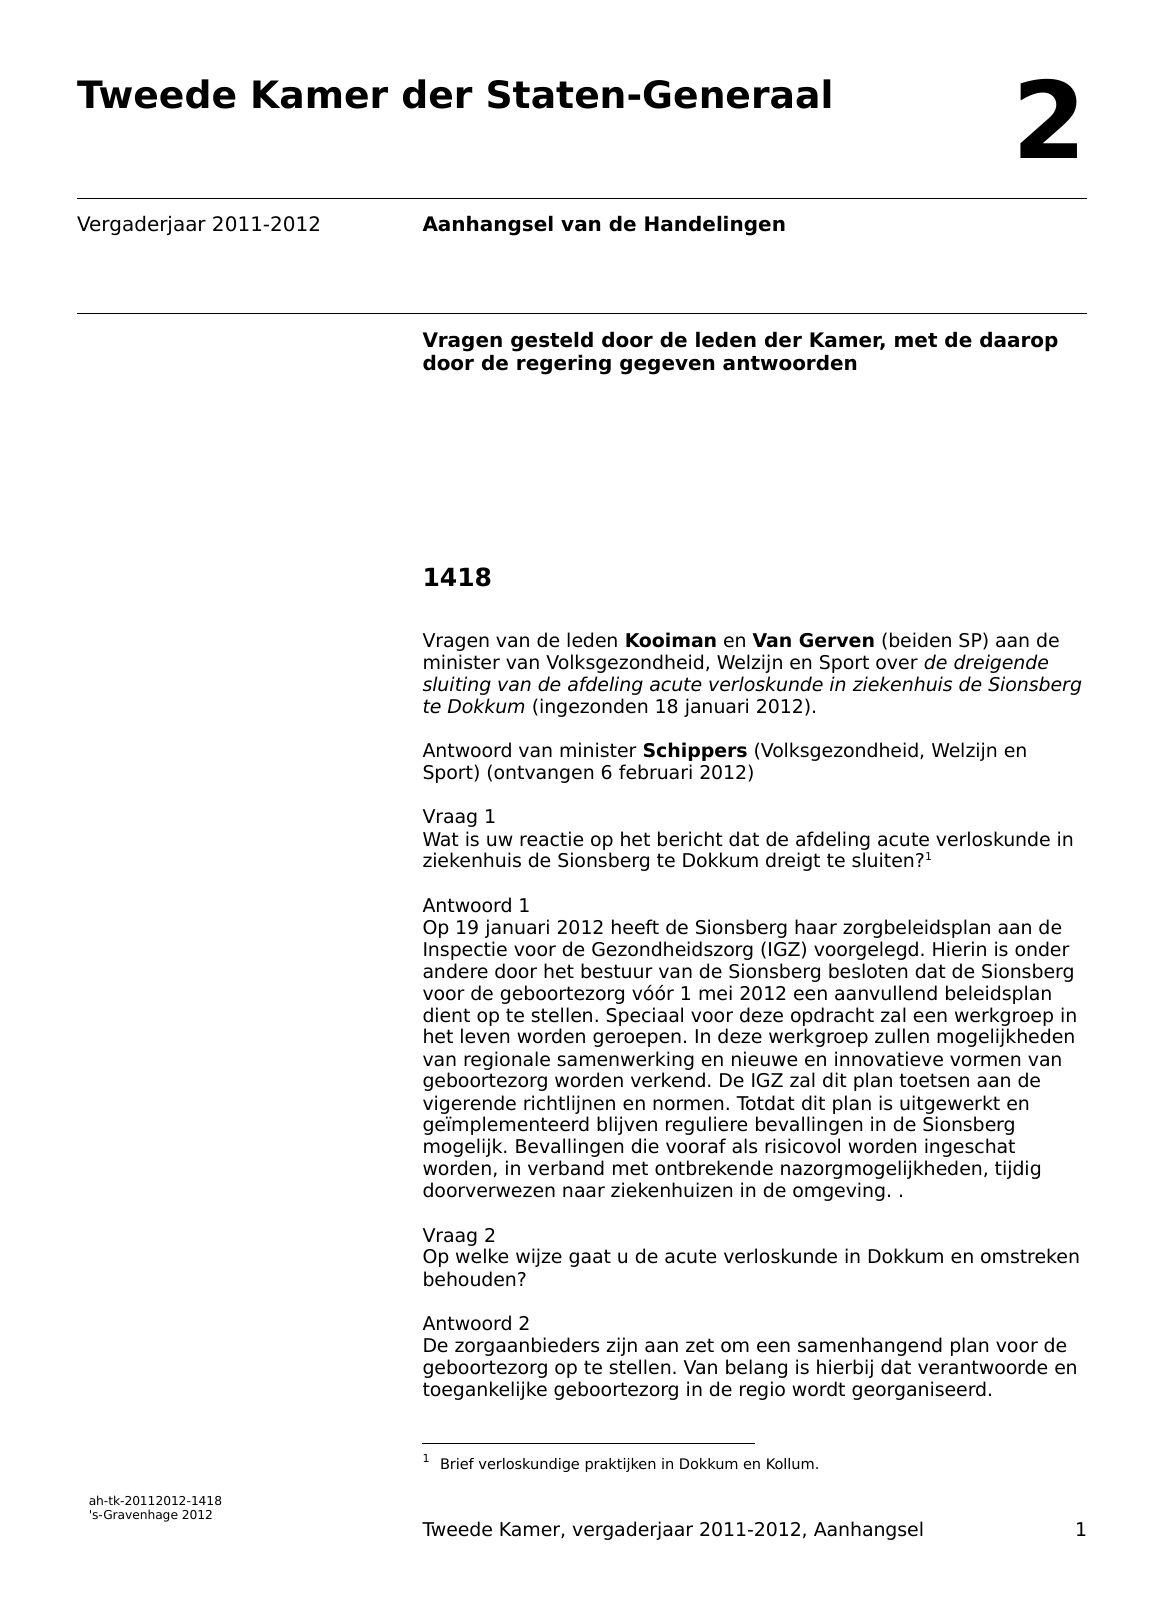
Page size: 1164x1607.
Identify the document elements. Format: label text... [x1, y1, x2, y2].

table_cell Aanhangsel van de Handelingen [422, 199, 1087, 313]
text Op 19 januari 2012 heeft de Sionsberg haar zorgbeleidsplan aan de Inspectie voor de Gezondheidszorg (IGZ) voorgelegd. Hierin is onder andere door het bestuur van de Sionsberg besloten dat de Sionsberg voor de geboortezorg vóór 1 mei 2012 een aanvullend beleidsplan dient op te stellen. Speciaal voor deze opdracht zal een werkgroep in het leven worden geroepen. In deze werkgroep zullen mogelijkheden van regionale samenwerking en nieuwe en innovatieve vormen van geboortezorg worden verkend. De IGZ zal dit plan toetsen aan de vigerende richtlijnen en normen. Totdat dit plan is uitgewerkt en geïmplementeerd blijven reguliere bevallingen in de Sionsberg mogelijk. Bevallingen die vooraf als risicovol worden ingeschat worden, in verband met ontbrekende nazorgmogelijkheden, tijdig doorverwezen naar ziekenhuizen in de omgeving. . [422, 917, 1087, 1202]
text Vragen van de leden Kooiman en Van Gerven (beiden SP) aan de minister van Volksgezondheid, Welzijn en Sport over de dreigende sluiting van de afdeling acute verloskunde in ziekenhuis de Sionsberg te Dokkum (ingezonden 18 januari 2012). [422, 630, 1087, 718]
text Vraag 2 [422, 1224, 1087, 1246]
text 's-Gravenhage 2012 [88, 1508, 323, 1522]
table_cell Vergaderjaar 2011-2012 [77, 199, 422, 313]
table_header Tweede Kamer der Staten-Generaal [77, 59, 886, 198]
text Wat is uw reactie op het bericht dat de afdeling acute verloskunde in ziekenhuis de Sionsberg te Dokkum dreigt te sluiten? [422, 828, 1087, 872]
text De zorgaanbieders zijn aan zet om een samenhangend plan voor de geboortezorg op te stellen. Van belang is hierbij dat verantwoorde en toegankelijke geboortezorg in de regio wordt georganiseerd. [422, 1334, 1087, 1401]
text Vraag 1 [422, 806, 1087, 828]
text 1418 [422, 563, 1087, 592]
text Antwoord 2 [422, 1313, 1087, 1334]
text Op welke wijze gaat u de acute verloskunde in Dokkum en omstreken behouden? [422, 1246, 1087, 1290]
text Antwoord 1 [422, 894, 1087, 917]
table_header 2 [886, 59, 1087, 198]
text Antwoord van minister Schippers (Volksgezondheid, Welzijn en Sport) (ontvangen 6 februari 2012) [422, 740, 1087, 784]
table_cell Vragen gesteld door de leden der Kamer, met de daarop door de regering gegeven antwoorden [422, 314, 1087, 375]
text ah-tk-20112012-1418 [88, 1494, 323, 1508]
table_cell [77, 314, 422, 375]
text Brief verloskundige praktijken in Dokkum en Kollum. [422, 1452, 1087, 1474]
